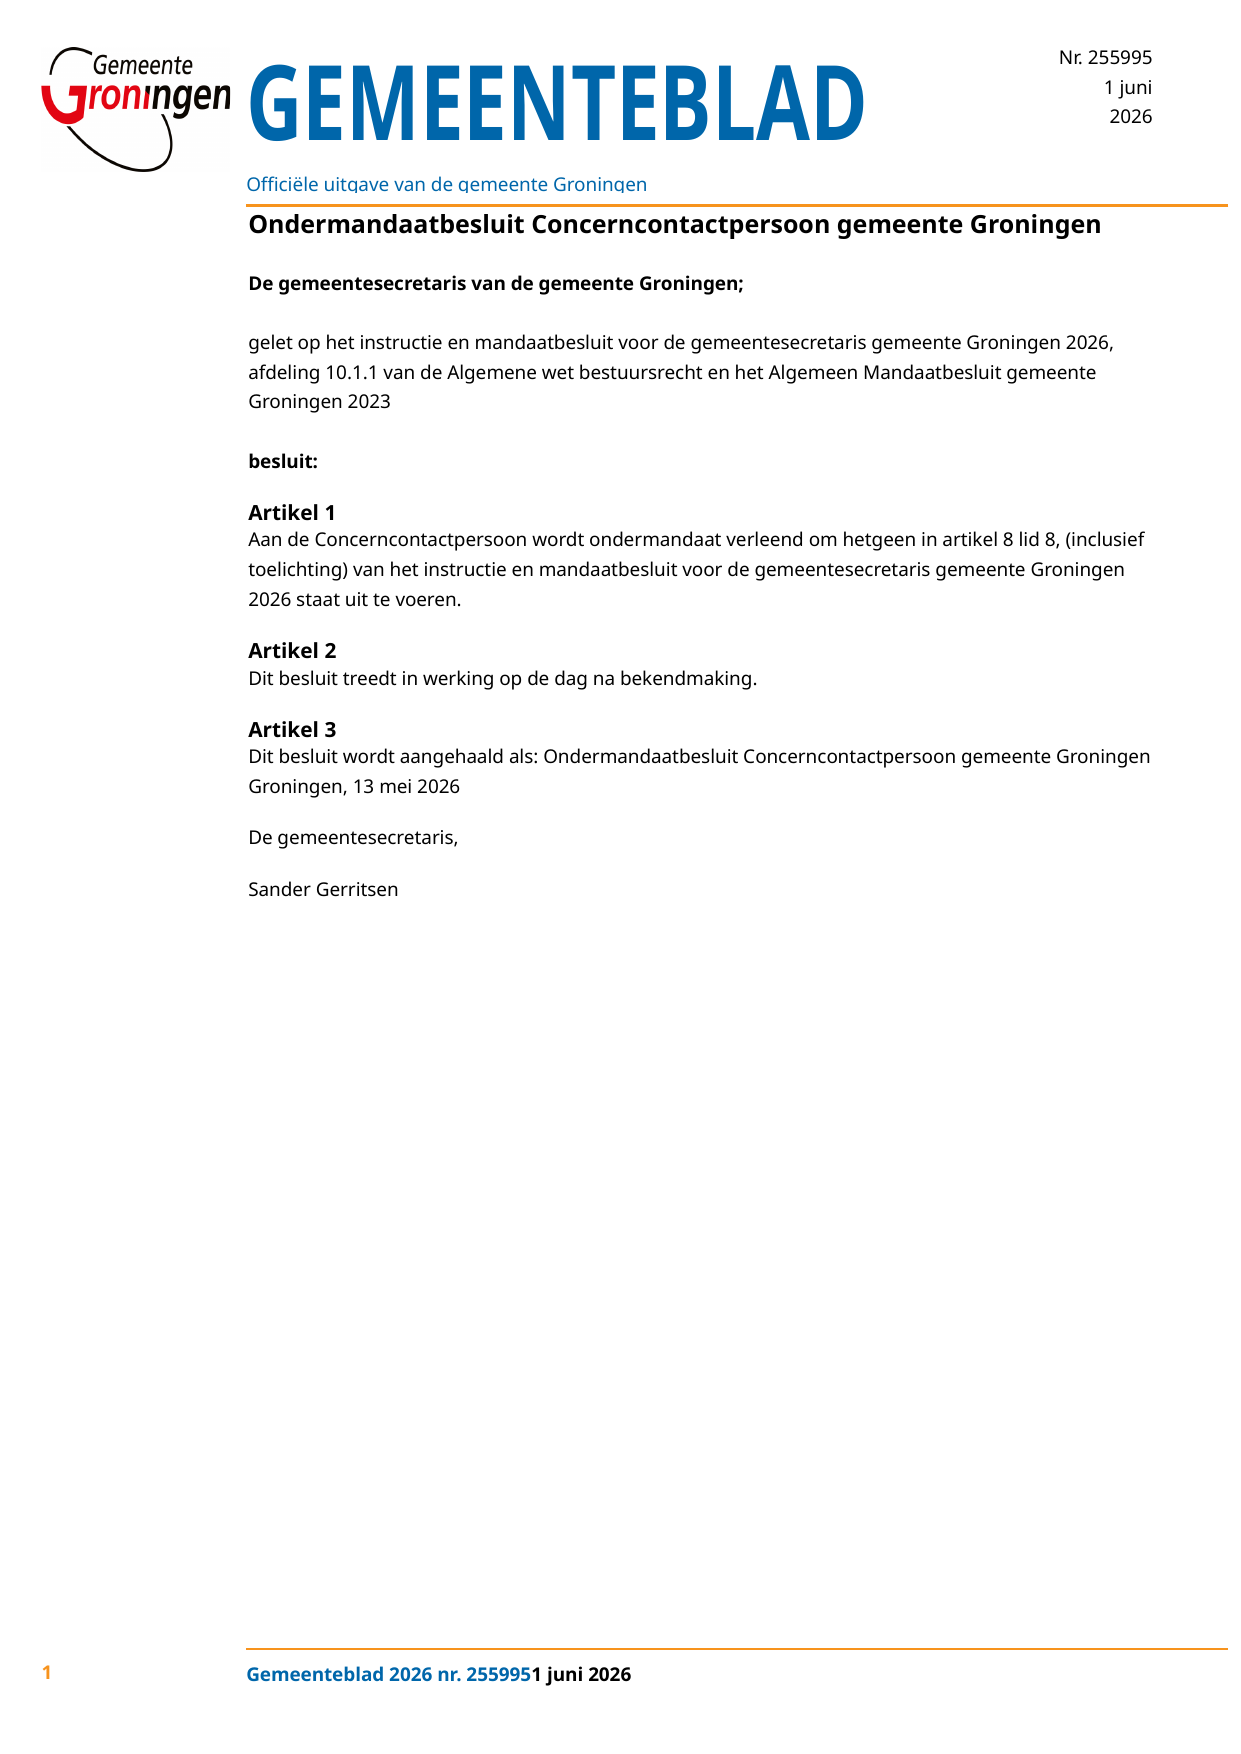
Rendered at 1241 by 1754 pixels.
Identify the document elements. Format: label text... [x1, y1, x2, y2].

text De gemeentesecretaris van de gemeente Groningen; [248, 270, 1152, 296]
text Artikel 2 [248, 636, 1152, 665]
text De gemeentesecretaris, [248, 824, 1152, 850]
text Artikel 3 [248, 715, 1152, 743]
text besluit: [248, 448, 1152, 473]
picture [41, 47, 231, 172]
text gelet op het instructie en mandaatbesluit voor de gemeentesecretaris gemeente Groningen 2026, afdeling 10.1.1 van de Algemene wet bestuursrecht en het Algemeen Mandaatbesluit gemeente Groningen 2023 [248, 329, 1152, 414]
text Dit besluit wordt aangehaald als: Ondermandaatbesluit Concerncontactpersoon gemeente Groningen [248, 743, 1152, 769]
text Artikel 1 [248, 498, 1152, 527]
text Ondermandaatbesluit Concerncontactpersoon gemeente Groningen [248, 207, 1152, 241]
text Aan de Concerncontactpersoon wordt ondermandaat verleend om hetgeen in artikel 8 lid 8, (inclusief toelichting) van het instructie en mandaatbesluit voor de gemeentesecretaris gemeente Groningen 2026 staat uit te voeren. [248, 527, 1152, 612]
text Dit besluit treedt in werking op de dag na bekendmaking. [248, 665, 1152, 690]
text Groningen, 13 mei 2026 [248, 773, 1152, 799]
text Sander Gerritsen [248, 876, 1152, 902]
